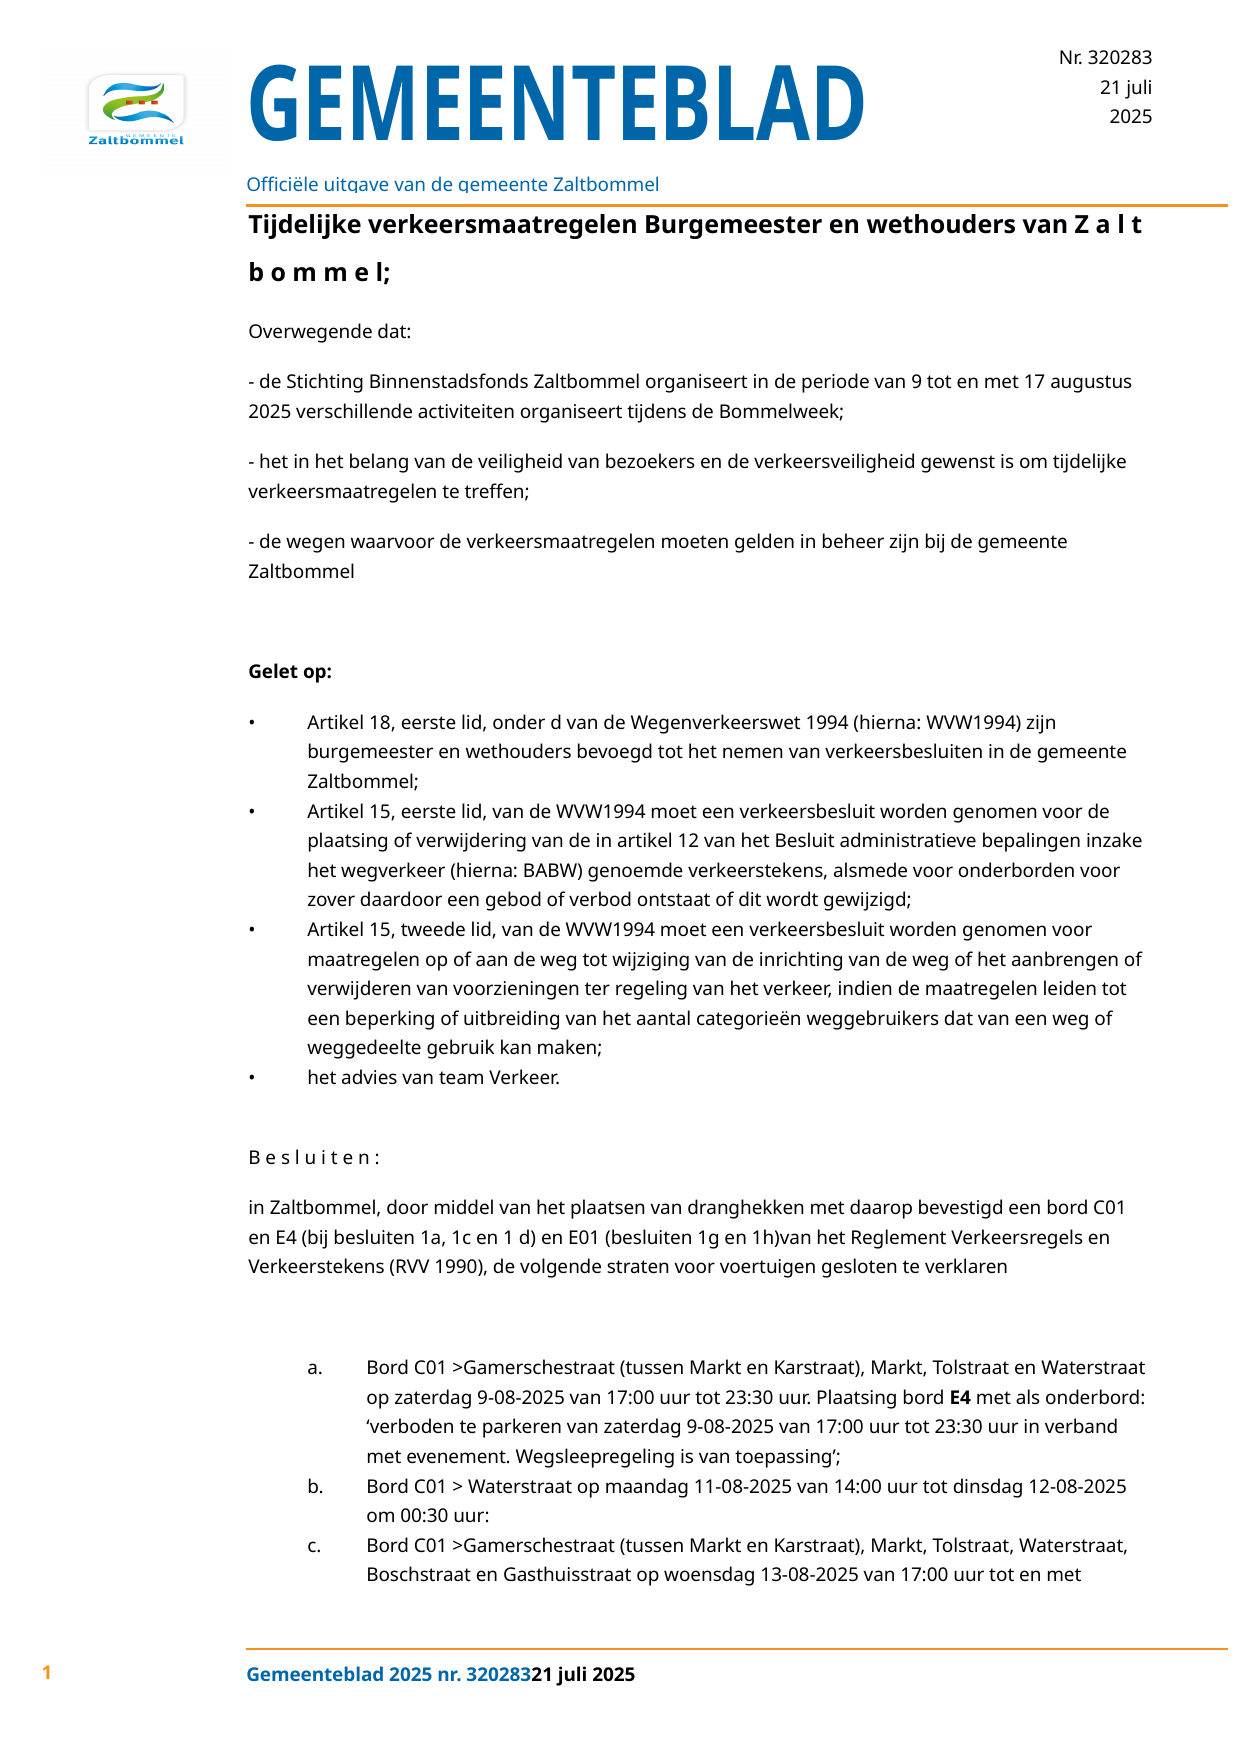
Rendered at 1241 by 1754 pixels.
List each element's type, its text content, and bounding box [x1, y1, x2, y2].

text in Zaltbommel, door middel van het plaatsen van dranghekken met daarop bevestigd een bord C01 en E4 (bij besluiten 1a, 1c en 1 d) en E01 (besluiten 1g en 1h)van het Reglement Verkeersregels en Verkeerstekens (RVV 1990), de volgende straten voor voertuigen gesloten te verklaren [248, 1194, 1152, 1279]
text Gelet op: [248, 659, 1152, 684]
list het advies van team Verkeer. [248, 1064, 1152, 1090]
text Tijdelijke verkeersmaatregelen Burgemeester en wethouders van Z a l t b o m m e l; [248, 207, 1152, 288]
list Bord C01 > Waterstraat op maandag 11-08-2025 van 14:00 uur tot dinsdag 12-08-2025 om 00:30 uur: [307, 1473, 1152, 1528]
text B e s l u i t e n : [248, 1144, 1152, 1170]
list Artikel 15, tweede lid, van de WVW1994 moet een verkeersbesluit worden genomen voor maatregelen op of aan de weg tot wijziging van de inrichting van de weg of het aanbrengen of verwijderen van voorzieningen ter regeling van het verkeer, indien de maatregelen leiden tot een beperking of uitbreiding van het aantal categorieën weggebruikers dat van een weg of weggedeelte gebruik kan maken; [248, 916, 1152, 1060]
list Bord C01 >Gamerschestraat (tussen Markt en Karstraat), Markt, Tolstraat en Waterstraat op zaterdag 9-08-2025 van 17:00 uur tot 23:30 uur. Plaatsing bord E4 met als onderbord: ‘verboden te parkeren van zaterdag 9-08-2025 van 17:00 uur tot 23:30 uur in verband met evenement. Wegsleepregeling is van toepassing’; [307, 1354, 1152, 1469]
list Bord C01 >Gamerschestraat (tussen Markt en Karstraat), Markt, Tolstraat, Waterstraat, Boschstraat en Gasthuisstraat op woensdag 13-08-2025 van 17:00 uur tot en met [307, 1532, 1152, 1587]
list Artikel 15, eerste lid, van de WVW1994 moet een verkeersbesluit worden genomen voor de plaatsing of verwijdering van de in artikel 12 van het Besluit administratieve bepalingen inzake het wegverkeer (hierna: BABW) genoemde verkeerstekens, alsmede voor onderborden voor zover daardoor een gebod of verbod ontstaat of dit wordt gewijzigd; [248, 798, 1152, 912]
text - het in het belang van de veiligheid van bezoekers en de verkeersveiligheid gewenst is om tijdelijke verkeersmaatregelen te treffen; [248, 448, 1152, 504]
list Artikel 18, eerste lid, onder d van de Wegenverkeerswet 1994 (hierna: WVW1994) zijn burgemeester en wethouders bevoegd tot het nemen van verkeersbesluiten in de gemeente Zaltbommel; [248, 709, 1152, 794]
text Overwegende dat: [248, 318, 1152, 344]
picture [41, 47, 231, 172]
text - de wegen waarvoor de verkeersmaatregelen moeten gelden in beheer zijn bij de gemeente Zaltbommel [248, 528, 1152, 584]
text - de Stichting Binnenstadsfonds Zaltbommel organiseert in de periode van 9 tot en met 17 augustus 2025 verschillende activiteiten organiseert tijdens de Bommelweek; [248, 368, 1152, 424]
